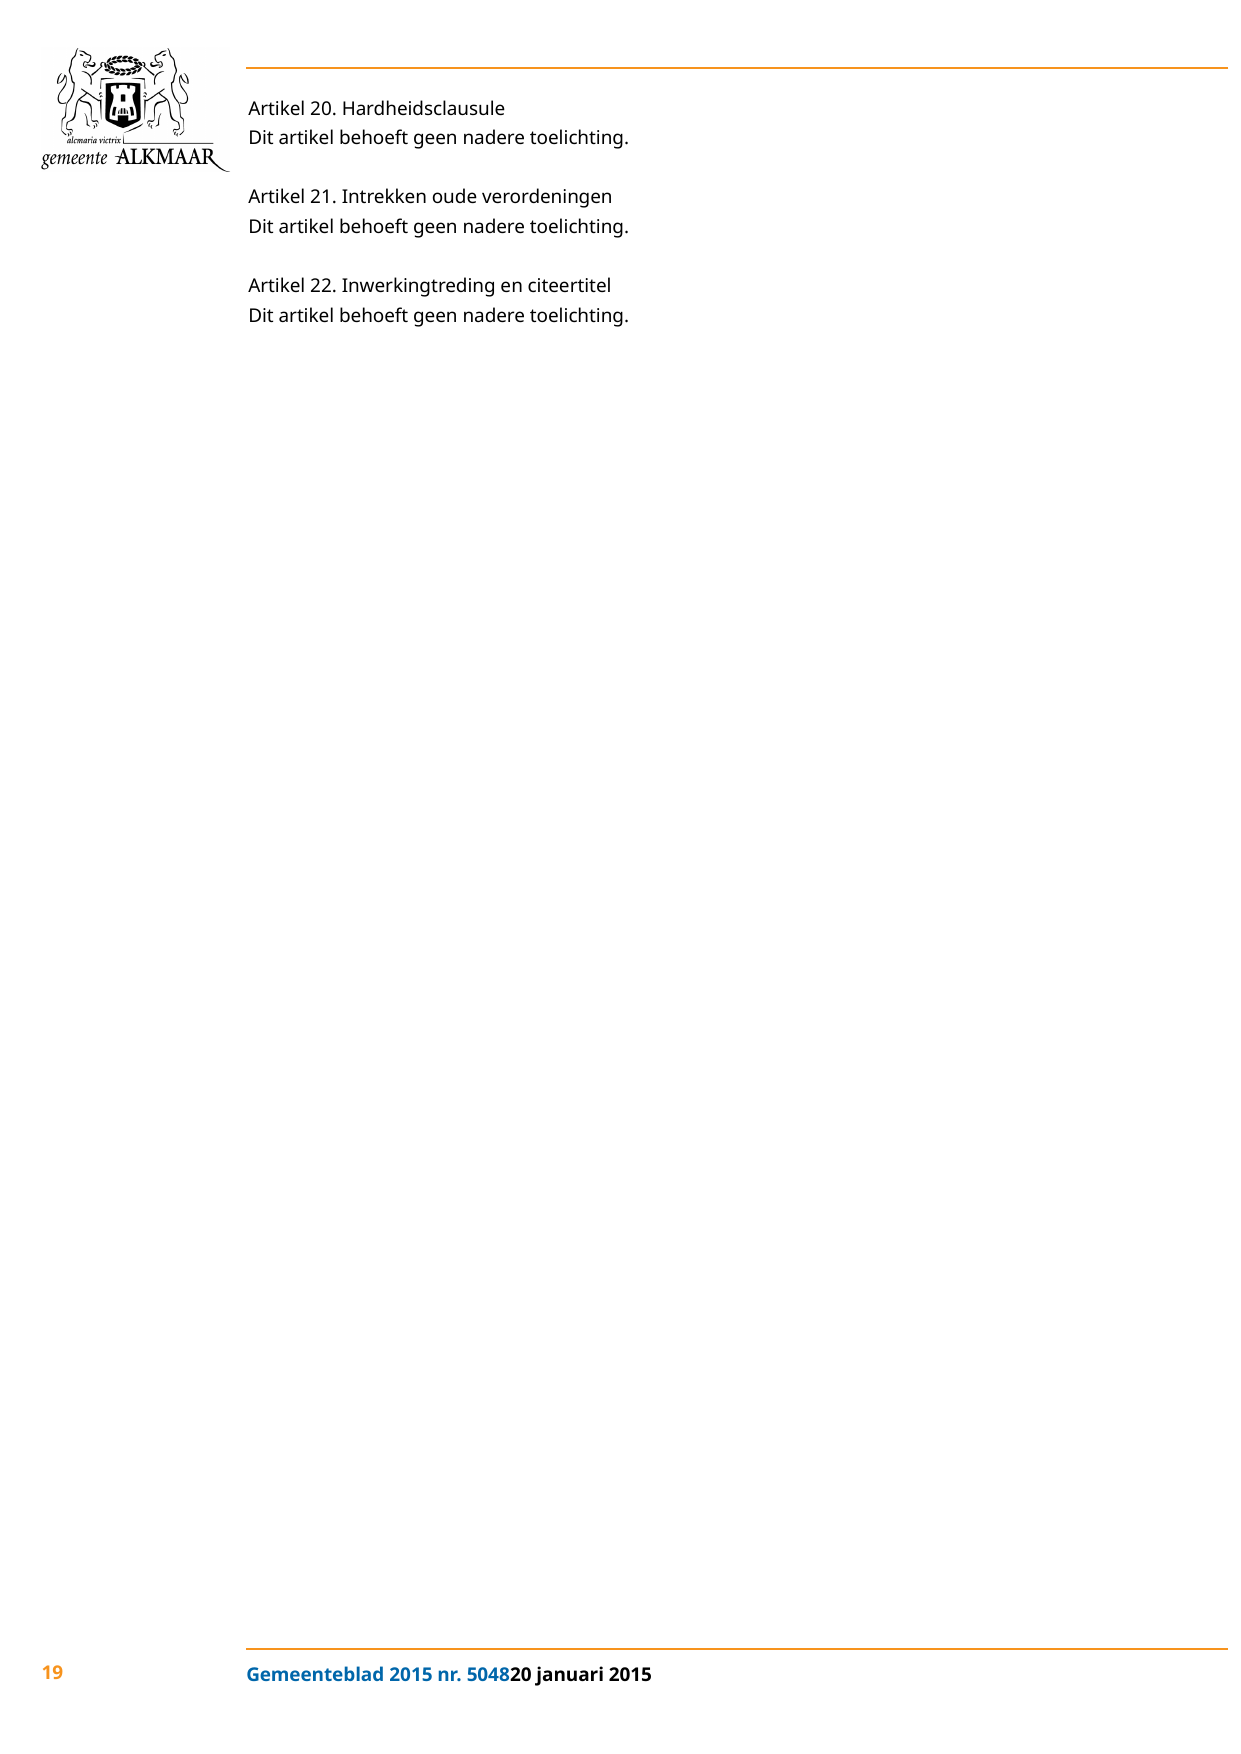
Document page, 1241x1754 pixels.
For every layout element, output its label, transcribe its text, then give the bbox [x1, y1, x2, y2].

picture [41, 47, 231, 172]
text Artikel 22. Inwerkingtreding en citeertitel [248, 272, 1152, 298]
text Dit artikel behoeft geen nadere toelichting. [248, 213, 1152, 239]
text Artikel 21. Intrekken oude verordeningen [248, 183, 1152, 209]
text Dit artikel behoeft geen nadere toelichting. [248, 302, 1152, 328]
text Artikel 20. Hardheidsclausule [248, 95, 1152, 121]
text Dit artikel behoeft geen nadere toelichting. [248, 124, 1152, 150]
